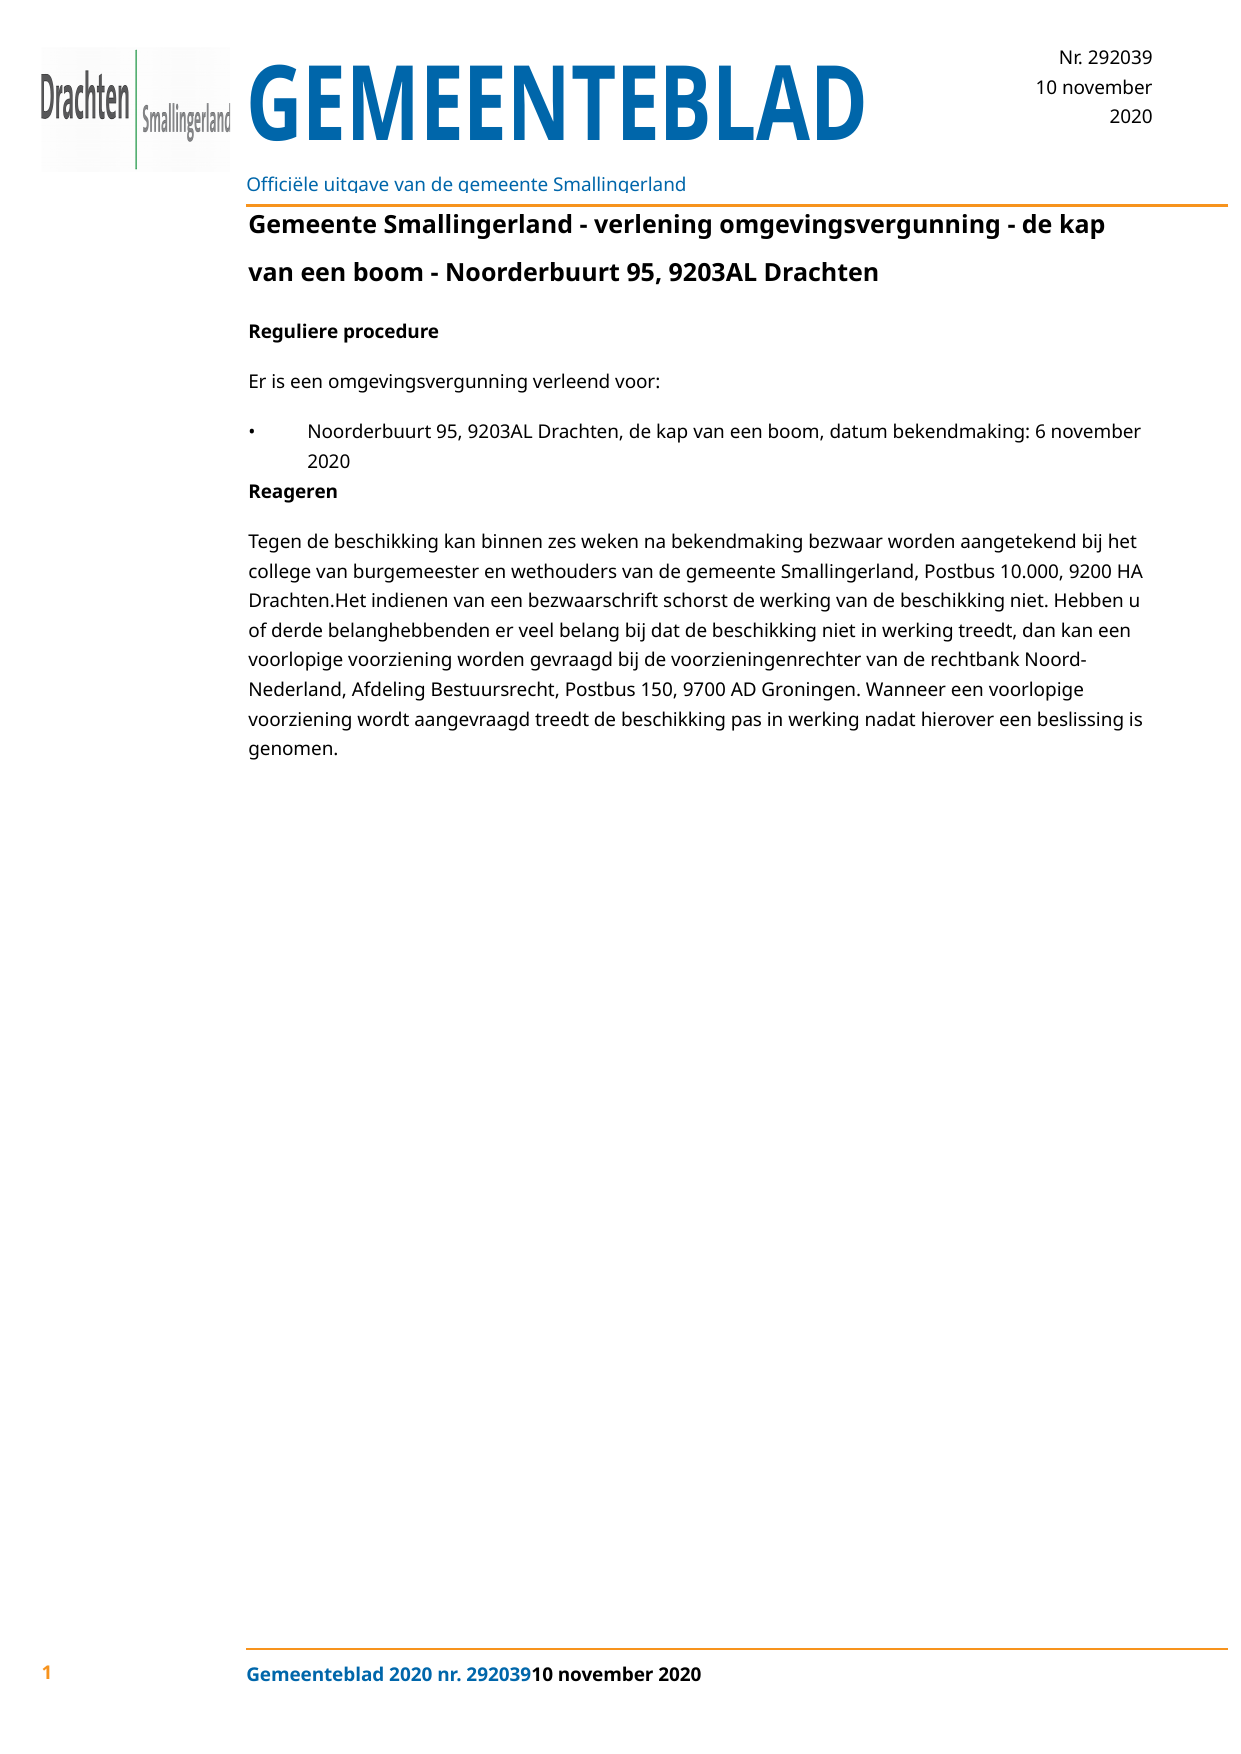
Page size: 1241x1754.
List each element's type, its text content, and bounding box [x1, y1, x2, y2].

text Reageren [248, 478, 1152, 504]
text Er is een omgevingsvergunning verleend voor: [248, 368, 1152, 394]
list Noorderbuurt 95, 9203AL Drachten, de kap van een boom, datum bekendmaking: 6 november 2020 [248, 419, 1152, 474]
text Tegen de beschikking kan binnen zes weken na bekendmaking bezwaar worden aangetekend bij het college van burgemeester en wethouders van de gemeente Smallingerland, Postbus 10.000, 9200 HA Drachten.Het indienen van een bezwaarschrift schorst de werking van de beschikking niet. Hebben u of derde belanghebbenden er veel belang bij dat de beschikking niet in werking treedt, dan kan een voorlopige voorziening worden gevraagd bij de voorzieningenrechter van de rechtbank Noord-Nederland, Afdeling Bestuursrecht, Postbus 150, 9700 AD Groningen. Wanneer een voorlopige voorziening wordt aangevraagd treedt de beschikking pas in werking nadat hierover een beslissing is genomen. [248, 528, 1152, 761]
text Gemeente Smallingerland - verlening omgevingsvergunning - de kap van een boom - Noorderbuurt 95, 9203AL Drachten [248, 207, 1152, 288]
picture [41, 47, 231, 172]
text Reguliere procedure [248, 318, 1152, 344]
